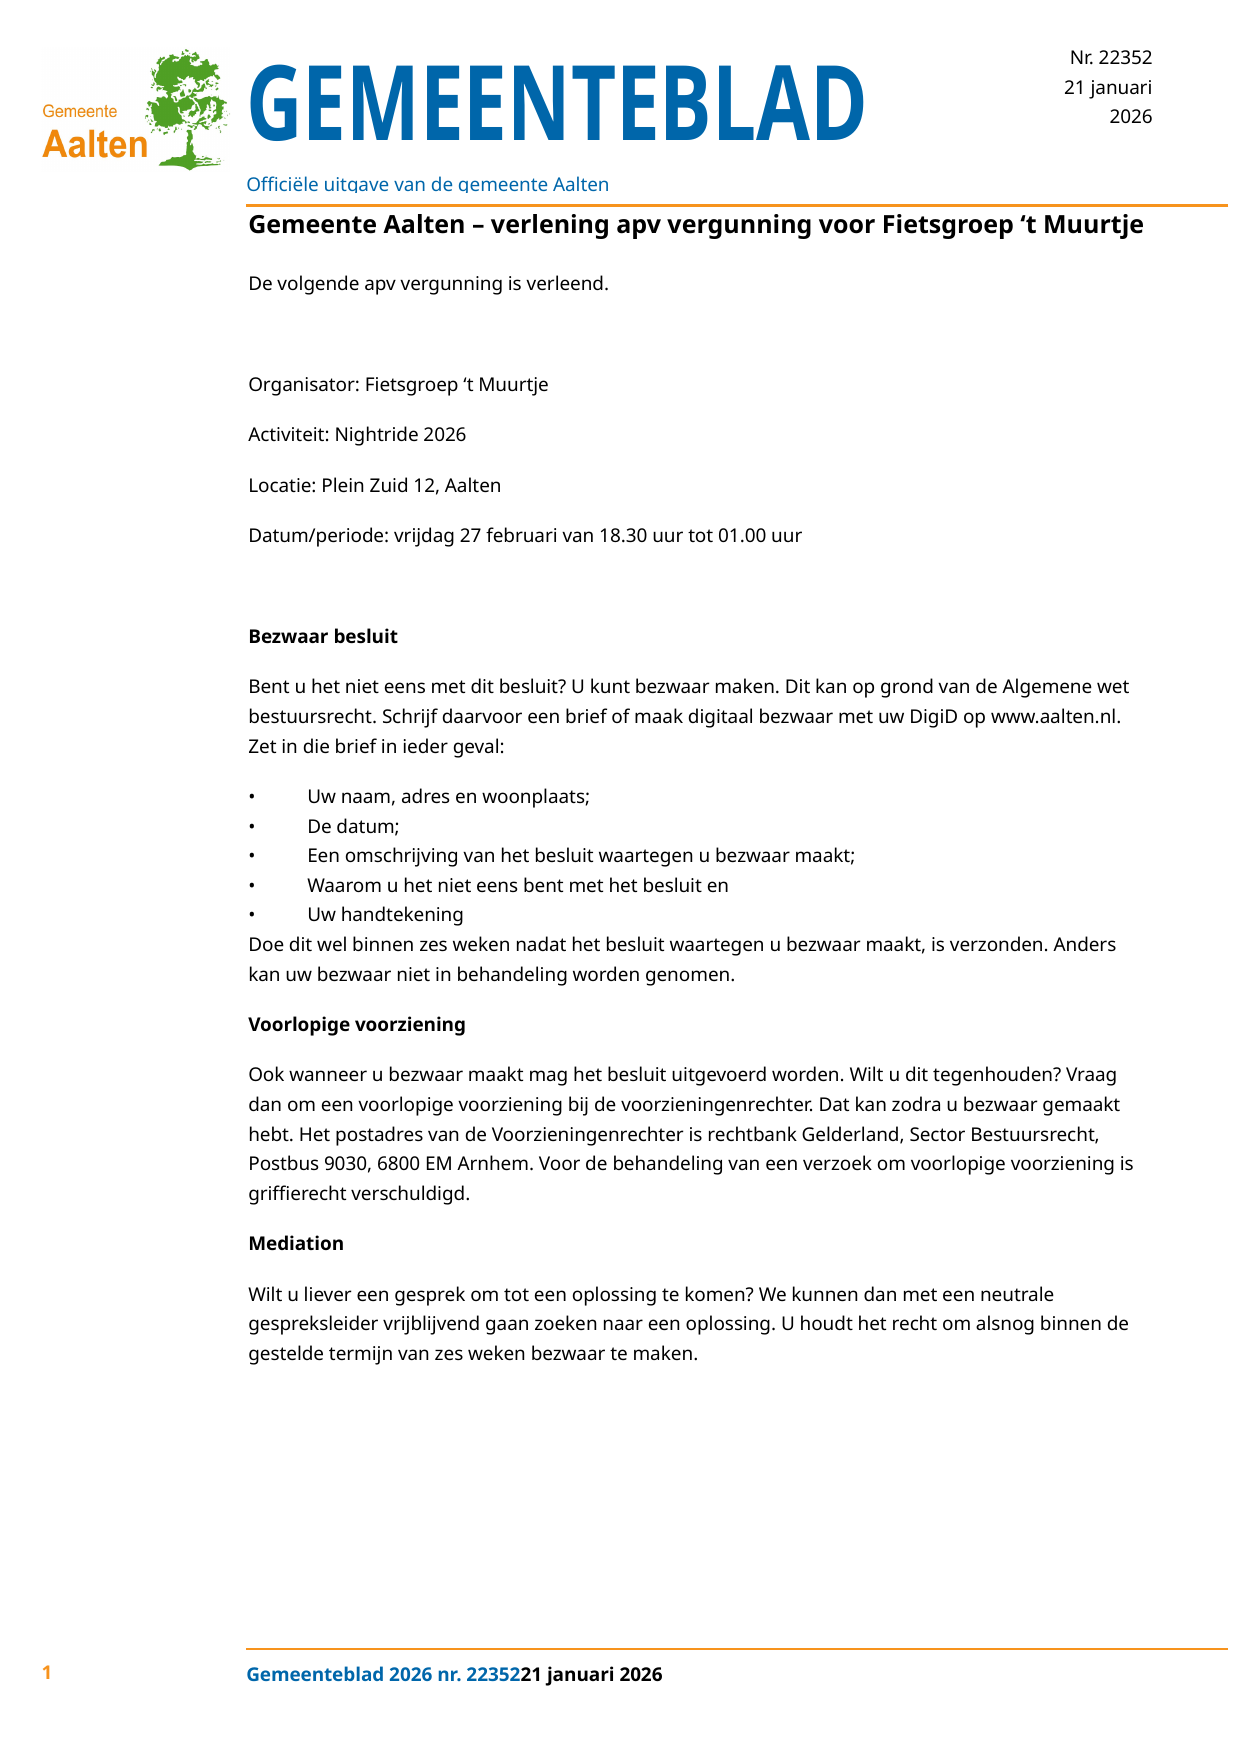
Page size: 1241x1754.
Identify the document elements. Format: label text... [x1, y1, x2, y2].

list Uw handtekening [248, 902, 1152, 927]
text Voorlopige voorziening [248, 1011, 1152, 1037]
text Doe dit wel binnen zes weken nadat het besluit waartegen u bezwaar maakt, is verzonden. Anders kan uw bezwaar niet in behandeling worden genomen. [248, 931, 1152, 986]
picture [41, 47, 231, 172]
text Gemeente Aalten – verlening apv vergunning voor Fietsgroep ‘t Muurtje [248, 207, 1152, 241]
list De datum; [248, 813, 1152, 838]
text De volgende apv vergunning is verleend. [248, 270, 1152, 296]
text Locatie: Plein Zuid 12, Aalten [248, 472, 1152, 498]
text Datum/periode: vrijdag 27 februari van 18.30 uur tot 01.00 uur [248, 522, 1152, 548]
text Ook wanneer u bezwaar maakt mag het besluit uitgevoerd worden. Wilt u dit tegenhouden? Vraag dan om een voorlopige voorziening bij de voorzieningenrechter. Dat kan zodra u bezwaar gemaakt hebt. Het postadres van de Voorzieningenrechter is rechtbank Gelderland, Sector Bestuursrecht, Postbus 9030, 6800 EM Arnhem. Voor de behandeling van een verzoek om voorlopige voorziening is griffierecht verschuldigd. [248, 1062, 1152, 1206]
text Organisator: Fietsgroep ‘t Muurtje [248, 371, 1152, 397]
text Bent u het niet eens met dit besluit? U kunt bezwaar maken. Dit kan op grond van de Algemene wet bestuursrecht. Schrijf daarvoor een brief of maak digitaal bezwaar met uw DigiD op www.aalten.nl. Zet in die brief in ieder geval: [248, 674, 1152, 758]
list Uw naam, adres en woonplaats; [248, 783, 1152, 809]
text Wilt u liever een gesprek om tot een oplossing te komen? We kunnen dan met een neutrale gespreksleider vrijblijvend gaan zoeken naar een oplossing. U houdt het recht om alsnog binnen de gestelde termijn van zes weken bezwaar te maken. [248, 1281, 1152, 1366]
text Mediation [248, 1230, 1152, 1256]
list Waarom u het niet eens bent met het besluit en [248, 872, 1152, 898]
list Een omschrijving van het besluit waartegen u bezwaar maakt; [248, 842, 1152, 868]
text Bezwaar besluit [248, 623, 1152, 649]
text Activiteit: Nightride 2026 [248, 422, 1152, 447]
